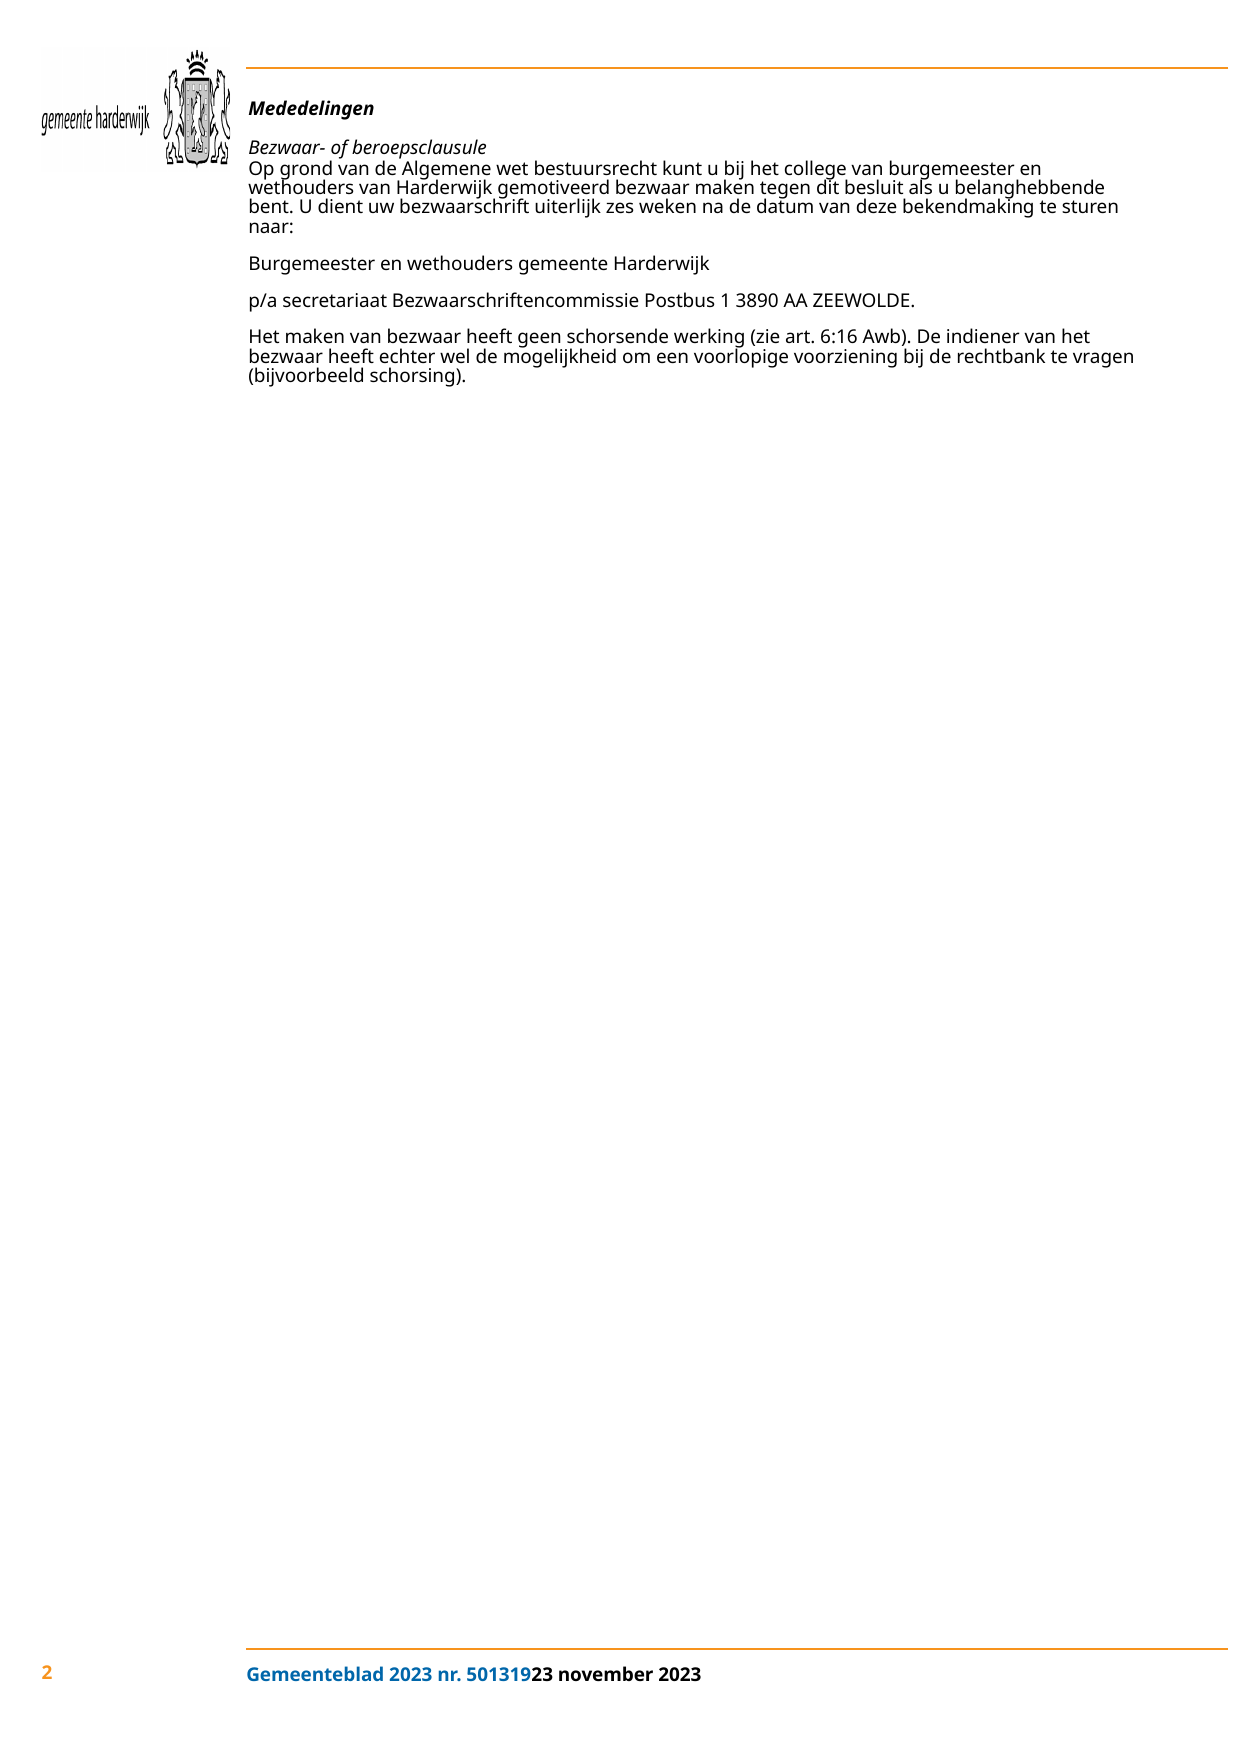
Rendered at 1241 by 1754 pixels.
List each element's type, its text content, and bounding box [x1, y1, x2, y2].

text Mededelingen [248, 95, 1152, 121]
text Het maken van bezwaar heeft geen schorsende werking (zie art. 6:16 Awb). De indiener van het bezwaar heeft echter wel de mogelijkheid om een voorlopige voorziening bij de rechtbank te vragen (bijvoorbeeld schorsing). [248, 328, 1152, 386]
text Bezwaar- of beroepsclausule [248, 134, 1152, 160]
picture [41, 47, 231, 172]
text Burgemeester en wethouders gemeente Harderwijk [248, 254, 1152, 274]
text p/a secretariaat Bezwaarschriftencommissie Postbus 1 3890 AA ZEEWOLDE. [248, 292, 1152, 311]
text Op grond van de Algemene wet bestuursrecht kunt u bij het college van burgemeester en wethouders van Harderwijk gemotiveerd bezwaar maken tegen dit besluit als u belanghebbende bent. U dient uw bezwaarschrift uiterlijk zes weken na de datum van deze bekendmaking te sturen naar: [248, 160, 1152, 237]
